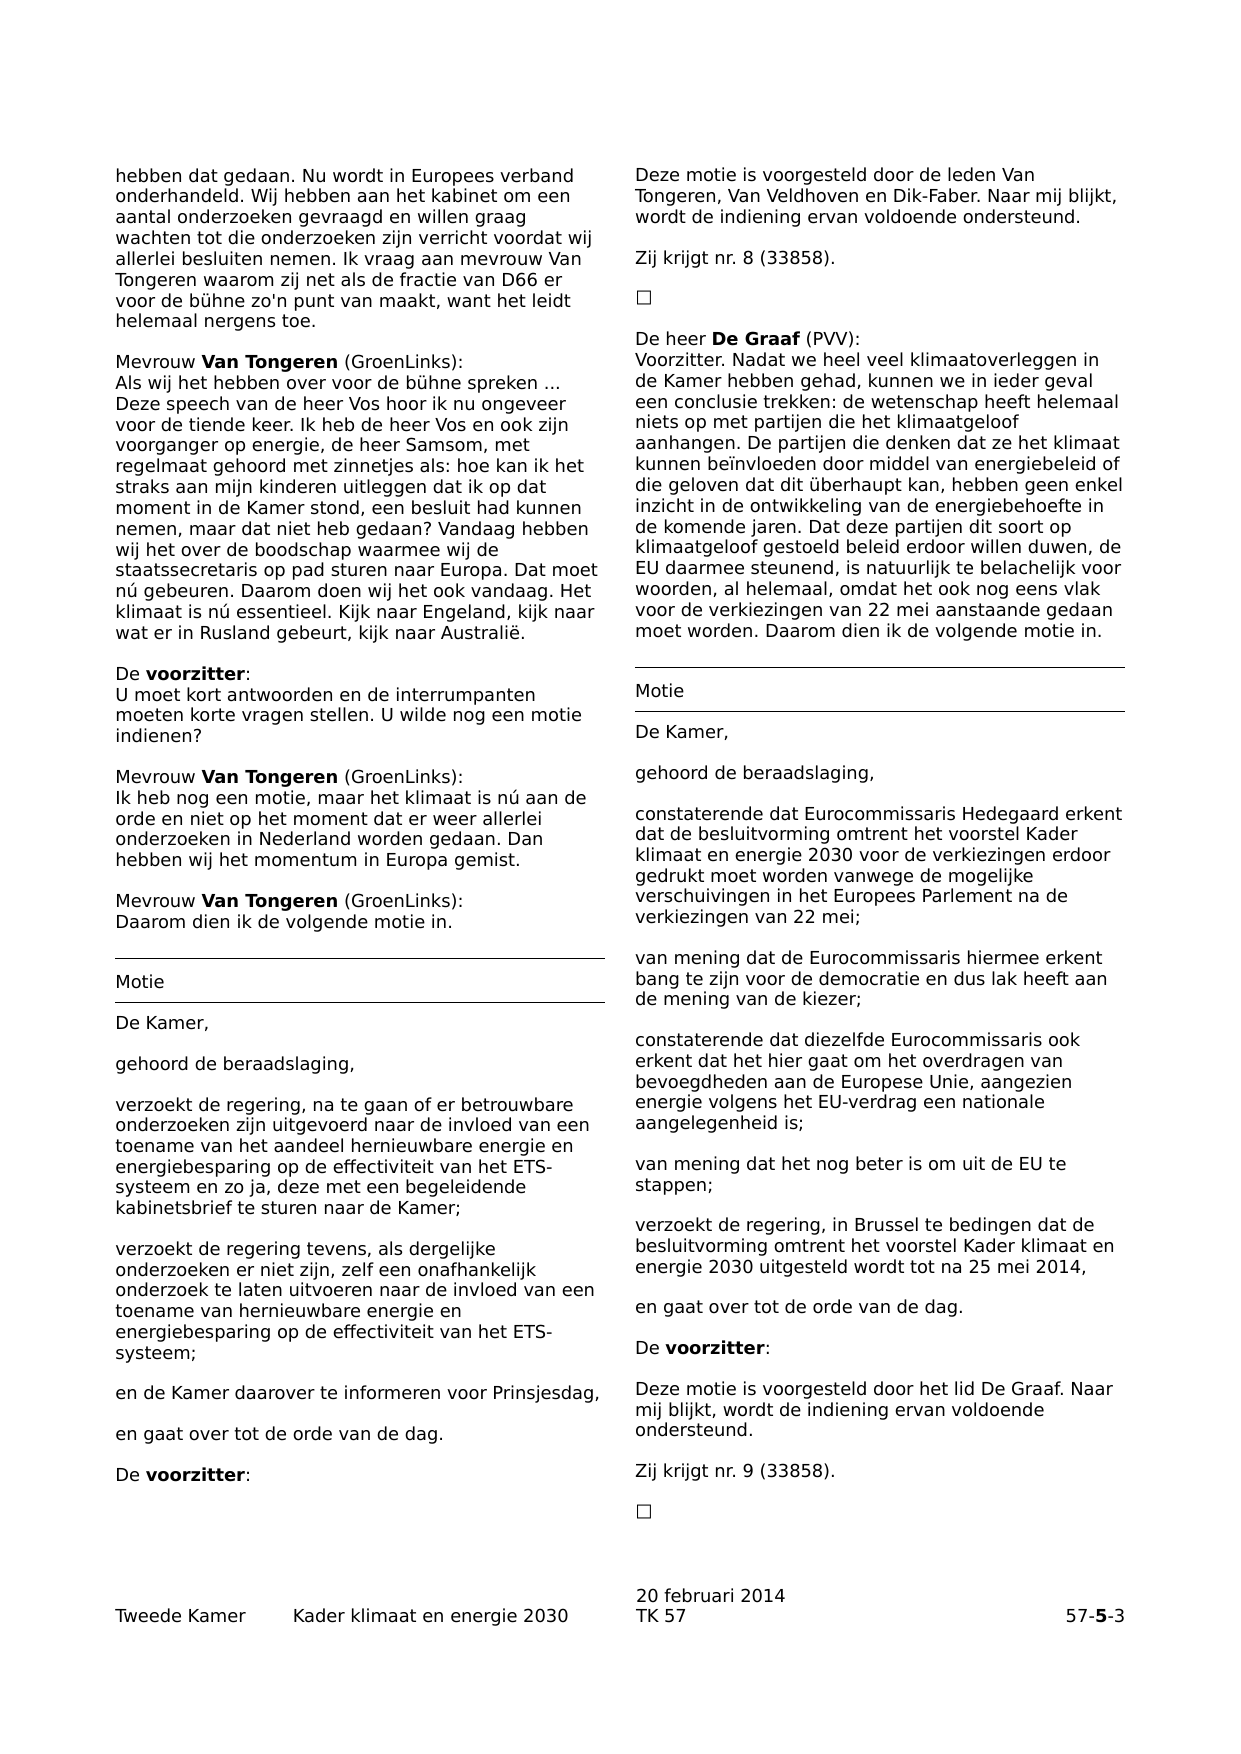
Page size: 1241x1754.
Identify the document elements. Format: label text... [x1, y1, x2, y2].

text Motie [115, 972, 605, 993]
text van mening dat de Eurocommissaris hiermee erkent bang te zijn voor de democratie en dus lak heeft aan de mening van de kiezer; [635, 948, 1125, 1010]
text en de Kamer daarover te informeren voor Prinsjesdag, [115, 1383, 605, 1404]
text Zij krijgt nr. 8 (33858). [635, 247, 1125, 268]
text gehoord de beraadslaging, [115, 1054, 605, 1074]
text gehoord de beraadslaging, [635, 763, 1125, 783]
text constaterende dat Eurocommissaris Hedegaard erkent dat de besluitvorming omtrent het voorstel Kader klimaat en energie 2030 voor de verkiezingen erdoor gedrukt moet worden vanwege de mogelijke verschuivingen in het Europees Parlement na de verkiezingen van 22 mei; [635, 803, 1125, 928]
text Mevrouw Van Tongeren (GroenLinks): [115, 352, 605, 373]
text Voorzitter. Nadat we heel veel klimaatoverleggen in de Kamer hebben gehad, kunnen we in ieder geval een conclusie trekken: de wetenschap heeft helemaal niets op met partijen die het klimaatgeloof aanhangen. De partijen die denken dat ze het klimaat kunnen beïnvloeden door middel van energiebeleid of die geloven dat dit überhaupt kan, hebben geen enkel inzicht in de ontwikkeling van de energiebehoefte in de komende jaren. Dat deze partijen dit soort op klimaatgeloof gestoeld beleid erdoor willen duwen, de EU daarmee steunend, is natuurlijk te belachelijk voor woorden, al helemaal, omdat het ook nog eens vlak voor de verkiezingen van 22 mei aanstaande gedaan moet worden. Daarom dien ik de volgende motie in. [635, 350, 1125, 641]
text Mevrouw Van Tongeren (GroenLinks): [115, 891, 605, 912]
text U moet kort antwoorden en de interrumpanten moeten korte vragen stellen. U wilde nog een motie indienen? [115, 684, 605, 747]
text De Kamer, [115, 1013, 605, 1034]
text De voorzitter: [635, 1338, 1125, 1359]
text verzoekt de regering, na te gaan of er betrouwbare onderzoeken zijn uitgevoerd naar de invloed van een toename van het aandeel hernieuwbare energie en energiebesparing op de effectiviteit van het ETS-systeem en zo ja, deze met een begeleidende kabinetsbrief te sturen naar de Kamer; [115, 1094, 605, 1219]
text Mevrouw Van Tongeren (GroenLinks): [115, 767, 605, 787]
text Als wij het hebben over voor de bühne spreken ... Deze speech van de heer Vos hoor ik nu ongeveer voor de tiende keer. Ik heb de heer Vos en ook zijn voorganger op energie, de heer Samsom, met regelmaat gehoord met zinnetjes als: hoe kan ik het straks aan mijn kinderen uitleggen dat ik op dat moment in de Kamer stond, een besluit had kunnen nemen, maar dat niet heb gedaan? Vandaag hebben wij het over de boodschap waarmee wij de staatssecretaris op pad sturen naar Europa. Dat moet nú gebeuren. Daarom doen wij het ook vandaag. Het klimaat is nú essentieel. Kijk naar Engeland, kijk naar wat er in Rusland gebeurt, kijk naar Australië. [115, 373, 605, 643]
text en gaat over tot de orde van de dag. [635, 1297, 1125, 1318]
text Zij krijgt nr. 9 (33858). [635, 1461, 1125, 1482]
text verzoekt de regering, in Brussel te bedingen dat de besluitvorming omtrent het voorstel Kader klimaat en energie 2030 uitgesteld wordt tot na 25 mei 2014, [635, 1215, 1125, 1277]
text Deze motie is voorgesteld door de leden Van Tongeren, Van Veldhoven en Dik-Faber. Naar mij blijkt, wordt de indiening ervan voldoende ondersteund. [635, 165, 1125, 227]
text ⬜ [635, 1502, 1125, 1522]
text constaterende dat diezelfde Eurocommissaris ook erkent dat het hier gaat om het overdragen van bevoegdheden aan de Europese Unie, aangezien energie volgens het EU-verdrag een nationale aangelegenheid is; [635, 1030, 1125, 1134]
text Daarom dien ik de volgende motie in. [115, 912, 605, 932]
text van mening dat het nog beter is om uit de EU te stappen; [635, 1154, 1125, 1195]
text Motie [635, 681, 1125, 702]
text en gaat over tot de orde van de dag. [115, 1424, 605, 1445]
text Ik heb nog een motie, maar het klimaat is nú aan de orde en niet op het moment dat er weer allerlei onderzoeken in Nederland worden gedaan. Dan hebben wij het momentum in Europa gemist. [115, 787, 605, 871]
text De Kamer, [635, 722, 1125, 743]
text De voorzitter: [115, 663, 605, 684]
text Deze motie is voorgesteld door het lid De Graaf. Naar mij blijkt, wordt de indiening ervan voldoende ondersteund. [635, 1379, 1125, 1441]
text ⬜ [635, 288, 1125, 309]
text hebben dat gedaan. Nu wordt in Europees verband onderhandeld. Wij hebben aan het kabinet om een aantal onderzoeken gevraagd en willen graag wachten tot die onderzoeken zijn verricht voordat wij allerlei besluiten nemen. Ik vraag aan mevrouw Van Tongeren waarom zij net als de fractie van D66 er voor de bühne zo'n punt van maakt, want het leidt helemaal nergens toe. [115, 165, 605, 332]
text De heer De Graaf (PVV): [635, 329, 1125, 350]
text verzoekt de regering tevens, als dergelijke onderzoeken er niet zijn, zelf een onafhankelijk onderzoek te laten uitvoeren naar de invloed van een toename van hernieuwbare energie en energiebesparing op de effectiviteit van het ETS-systeem; [115, 1239, 605, 1363]
text De voorzitter: [115, 1465, 605, 1485]
